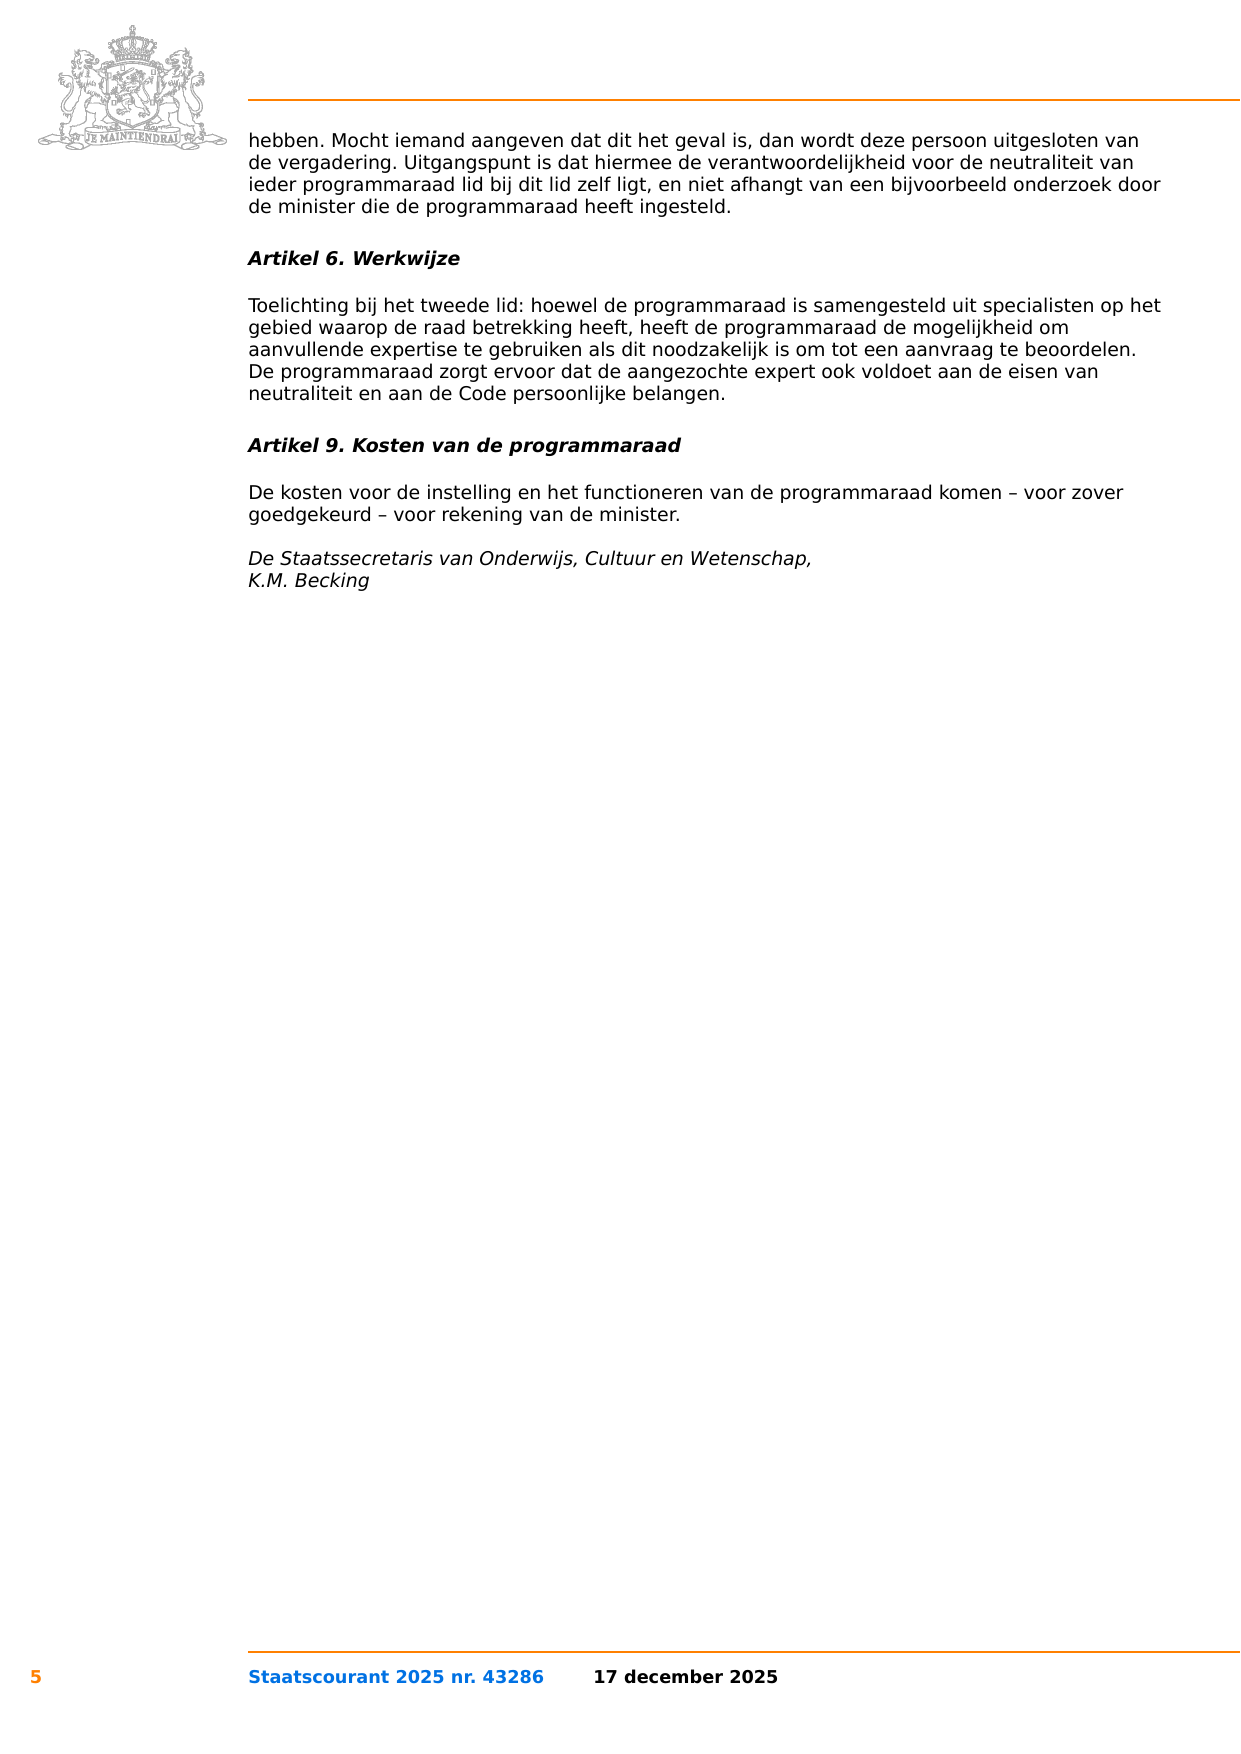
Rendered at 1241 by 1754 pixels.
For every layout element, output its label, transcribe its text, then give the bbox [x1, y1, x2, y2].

subtitle Artikel 6. Werkwijze [248, 248, 1163, 270]
text De Staatssecretaris van Onderwijs, Cultuur en Wetenschap, K.M. Becking [248, 547, 1163, 591]
text hebben. Mocht iemand aangeven dat dit het geval is, dan wordt deze persoon uitgesloten van de vergadering. Uitgangspunt is dat hiermee de verantwoordelijkheid voor de neutraliteit van ieder programmaraad lid bij dit lid zelf ligt, en niet afhangt van een bijvoorbeeld onderzoek door de minister die de programmaraad heeft ingesteld. [248, 130, 1163, 218]
text Toelichting bij het tweede lid: hoewel de programmaraad is samengesteld uit specialisten op het gebied waarop de raad betrekking heeft, heeft de programmaraad de mogelijkheid om aanvullende expertise te gebruiken als dit noodzakelijk is om tot een aanvraag te beoordelen. De programmaraad zorgt ervoor dat de aangezochte expert ook voldoet aan de eisen van neutraliteit en aan de Code persoonlijke belangen. [248, 295, 1163, 405]
subtitle Artikel 9. Kosten van de programmaraad [248, 435, 1163, 457]
text De kosten voor de instelling en het functioneren van de programmaraad komen – voor zover goedgekeurd – voor rekening van de minister. [248, 482, 1163, 526]
picture [38, 25, 227, 150]
